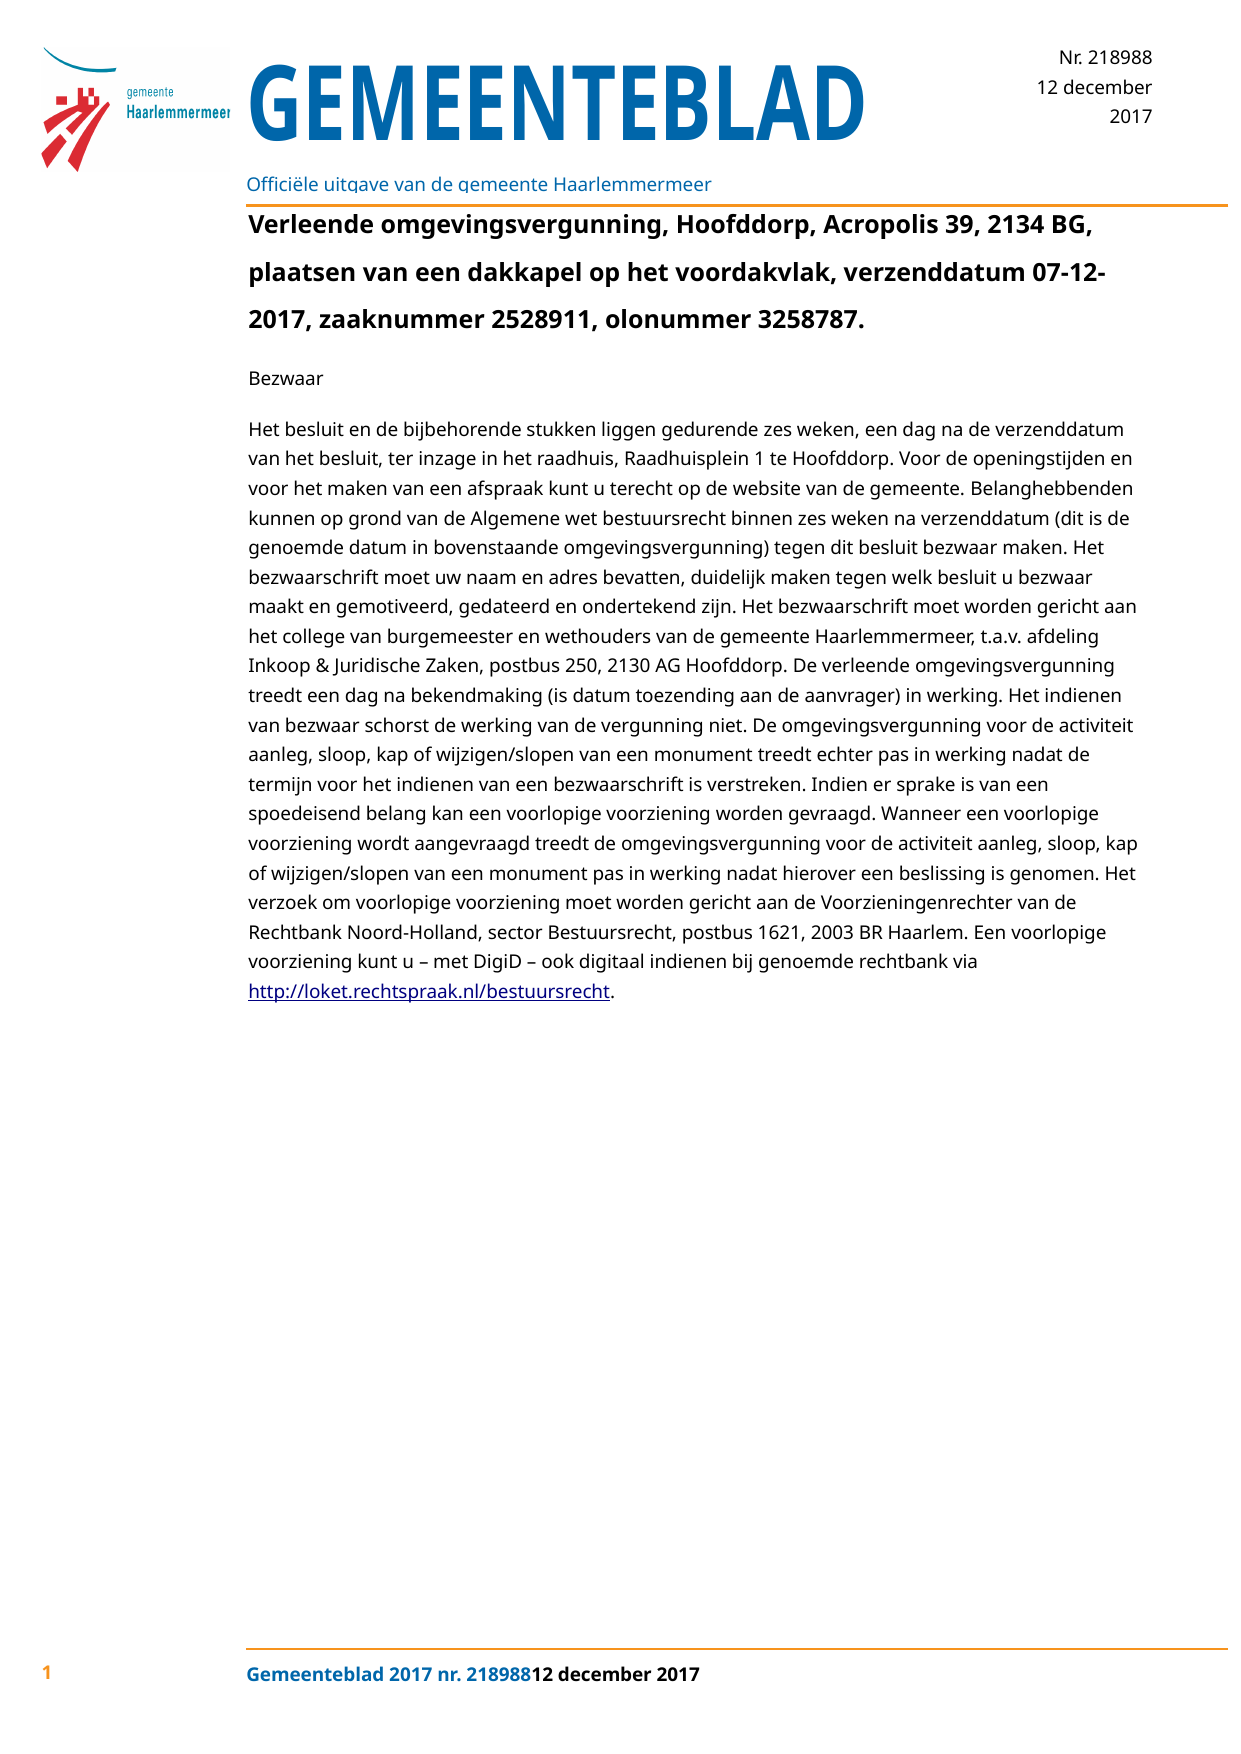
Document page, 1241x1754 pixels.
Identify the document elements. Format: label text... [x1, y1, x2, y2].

text Bezwaar [248, 366, 1152, 391]
text Verleende omgevingsvergunning, Hoofddorp, Acropolis 39, 2134 BG, plaatsen van een dakkapel op het voordakvlak, verzenddatum 07-12-2017, zaaknummer 2528911, olonummer 3258787. [248, 207, 1152, 336]
text Het besluit en de bijbehorende stukken liggen gedurende zes weken, een dag na de verzenddatum van het besluit, ter inzage in het raadhuis, Raadhuisplein 1 te Hoofddorp. Voor de openingstijden en voor het maken van een afspraak kunt u terecht op de website van de gemeente. Belanghebbenden kunnen op grond van de Algemene wet bestuursrecht binnen zes weken na verzenddatum (dit is de genoemde datum in bovenstaande omgevingsvergunning) tegen dit besluit bezwaar maken. Het bezwaarschrift moet uw naam en adres bevatten, duidelijk maken tegen welk besluit u bezwaar maakt en gemotiveerd, gedateerd en ondertekend zijn. Het bezwaarschrift moet worden gericht aan het college van burgemeester en wethouders van de gemeente Haarlemmermeer, t.a.v. afdeling Inkoop & Juridische Zaken, postbus 250, 2130 AG Hoofddorp. De verleende omgevingsvergunning treedt een dag na bekendmaking (is datum toezending aan de aanvrager) in werking. Het indienen van bezwaar schorst de werking van de vergunning niet. De omgevingsvergunning voor de activiteit aanleg, sloop, kap of wijzigen/slopen van een monument treedt echter pas in werking nadat de termijn voor het indienen van een bezwaarschrift is verstreken. Indien er sprake is van een spoedeisend belang kan een voorlopige voorziening worden gevraagd. Wanneer een voorlopige voorziening wordt aangevraagd treedt de omgevingsvergunning voor de activiteit aanleg, sloop, kap of wijzigen/slopen van een monument pas in werking nadat hierover een beslissing is genomen. Het verzoek om voorlopige voorziening moet worden gericht aan de Voorzieningenrechter van de Rechtbank Noord-Holland, sector Bestuursrecht, postbus 1621, 2003 BR Haarlem. Een voorlopige voorziening kunt u – met DigiD – ook digitaal indienen bij genoemde rechtbank via http://loket.rechtspraak.nl/bestuursrecht. [248, 416, 1152, 1004]
picture [41, 47, 231, 172]
